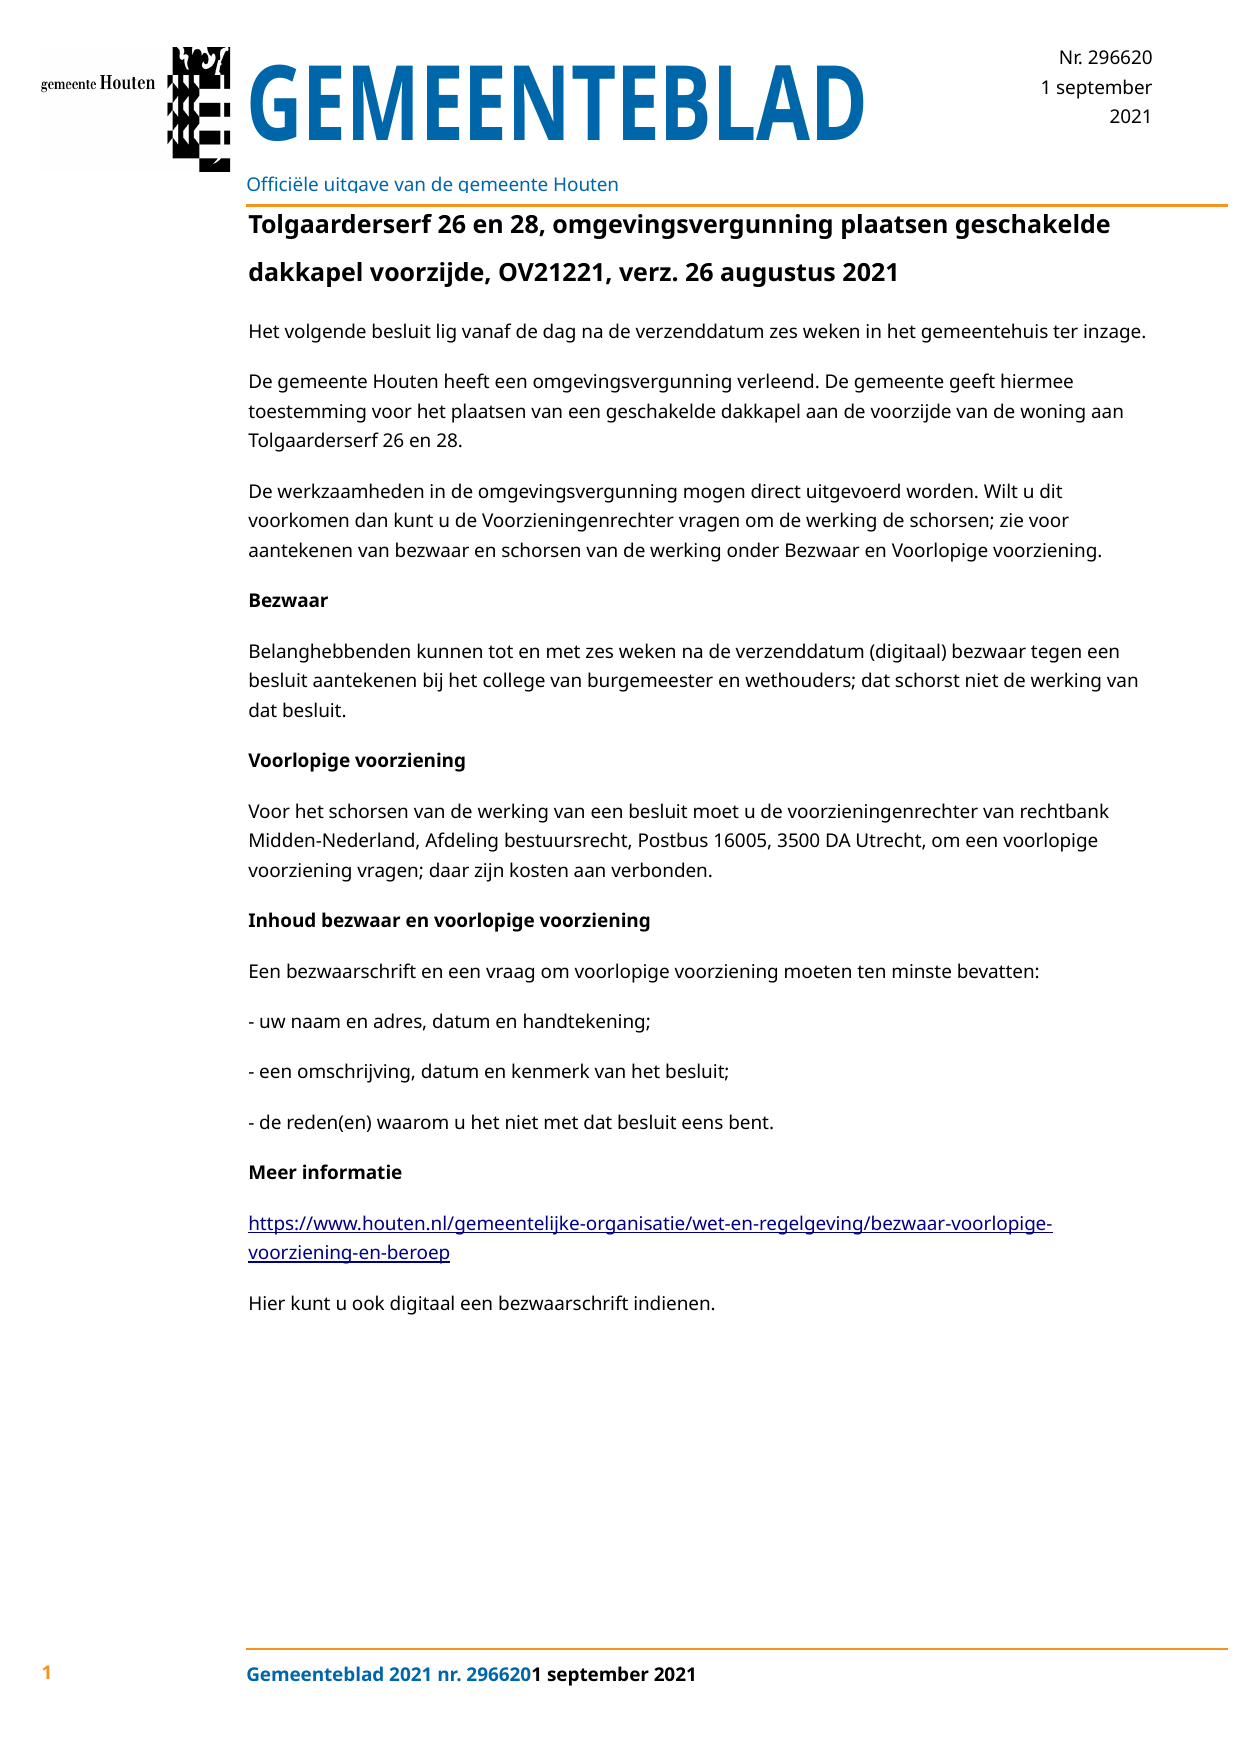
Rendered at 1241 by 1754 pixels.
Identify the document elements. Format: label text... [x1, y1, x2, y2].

text https://www.houten.nl/gemeentelijke-organisatie/wet-en-regelgeving/bezwaar-voorlopige-voorziening-en-beroep [248, 1210, 1152, 1265]
text Tolgaarderserf 26 en 28, omgevingsvergunning plaatsen geschakelde dakkapel voorzijde, OV21221, verz. 26 augustus 2021 [248, 207, 1152, 288]
text Hier kunt u ook digitaal een bezwaarschrift indienen. [248, 1290, 1152, 1316]
text Meer informatie [248, 1159, 1152, 1185]
text Voor het schorsen van de werking van een besluit moet u de voorzieningenrechter van rechtbank Midden-Nederland, Afdeling bestuursrecht, Postbus 16005, 3500 DA Utrecht, om een voorlopige voorziening vragen; daar zijn kosten aan verbonden. [248, 798, 1152, 883]
text Inhoud bezwaar en voorlopige voorziening [248, 907, 1152, 933]
text - de reden(en) waarom u het niet met dat besluit eens bent. [248, 1109, 1152, 1135]
text Een bezwaarschrift en een vraag om voorlopige voorziening moeten ten minste bevatten: [248, 958, 1152, 984]
text De werkzaamheden in de omgevingsvergunning mogen direct uitgevoerd worden. Wilt u dit voorkomen dan kunt u de Voorzieningenrechter vragen om de werking de schorsen; zie voor aantekenen van bezwaar en schorsen van de werking onder Bezwaar en Voorlopige voorziening. [248, 478, 1152, 563]
text Het volgende besluit lig vanaf de dag na de verzenddatum zes weken in het gemeentehuis ter inzage. [248, 318, 1152, 344]
picture [41, 47, 231, 172]
text Voorlopige voorziening [248, 747, 1152, 773]
text De gemeente Houten heeft een omgevingsvergunning verleend. De gemeente geeft hiermee toestemming voor het plaatsen van een geschakelde dakkapel aan de voorzijde van de woning aan Tolgaarderserf 26 en 28. [248, 368, 1152, 453]
text - een omschrijving, datum en kenmerk van het besluit; [248, 1059, 1152, 1084]
text Bezwaar [248, 587, 1152, 613]
text - uw naam en adres, datum en handtekening; [248, 1008, 1152, 1034]
text Belanghebbenden kunnen tot en met zes weken na de verzenddatum (digitaal) bezwaar tegen een besluit aantekenen bij het college van burgemeester en wethouders; dat schorst niet de werking van dat besluit. [248, 638, 1152, 723]
